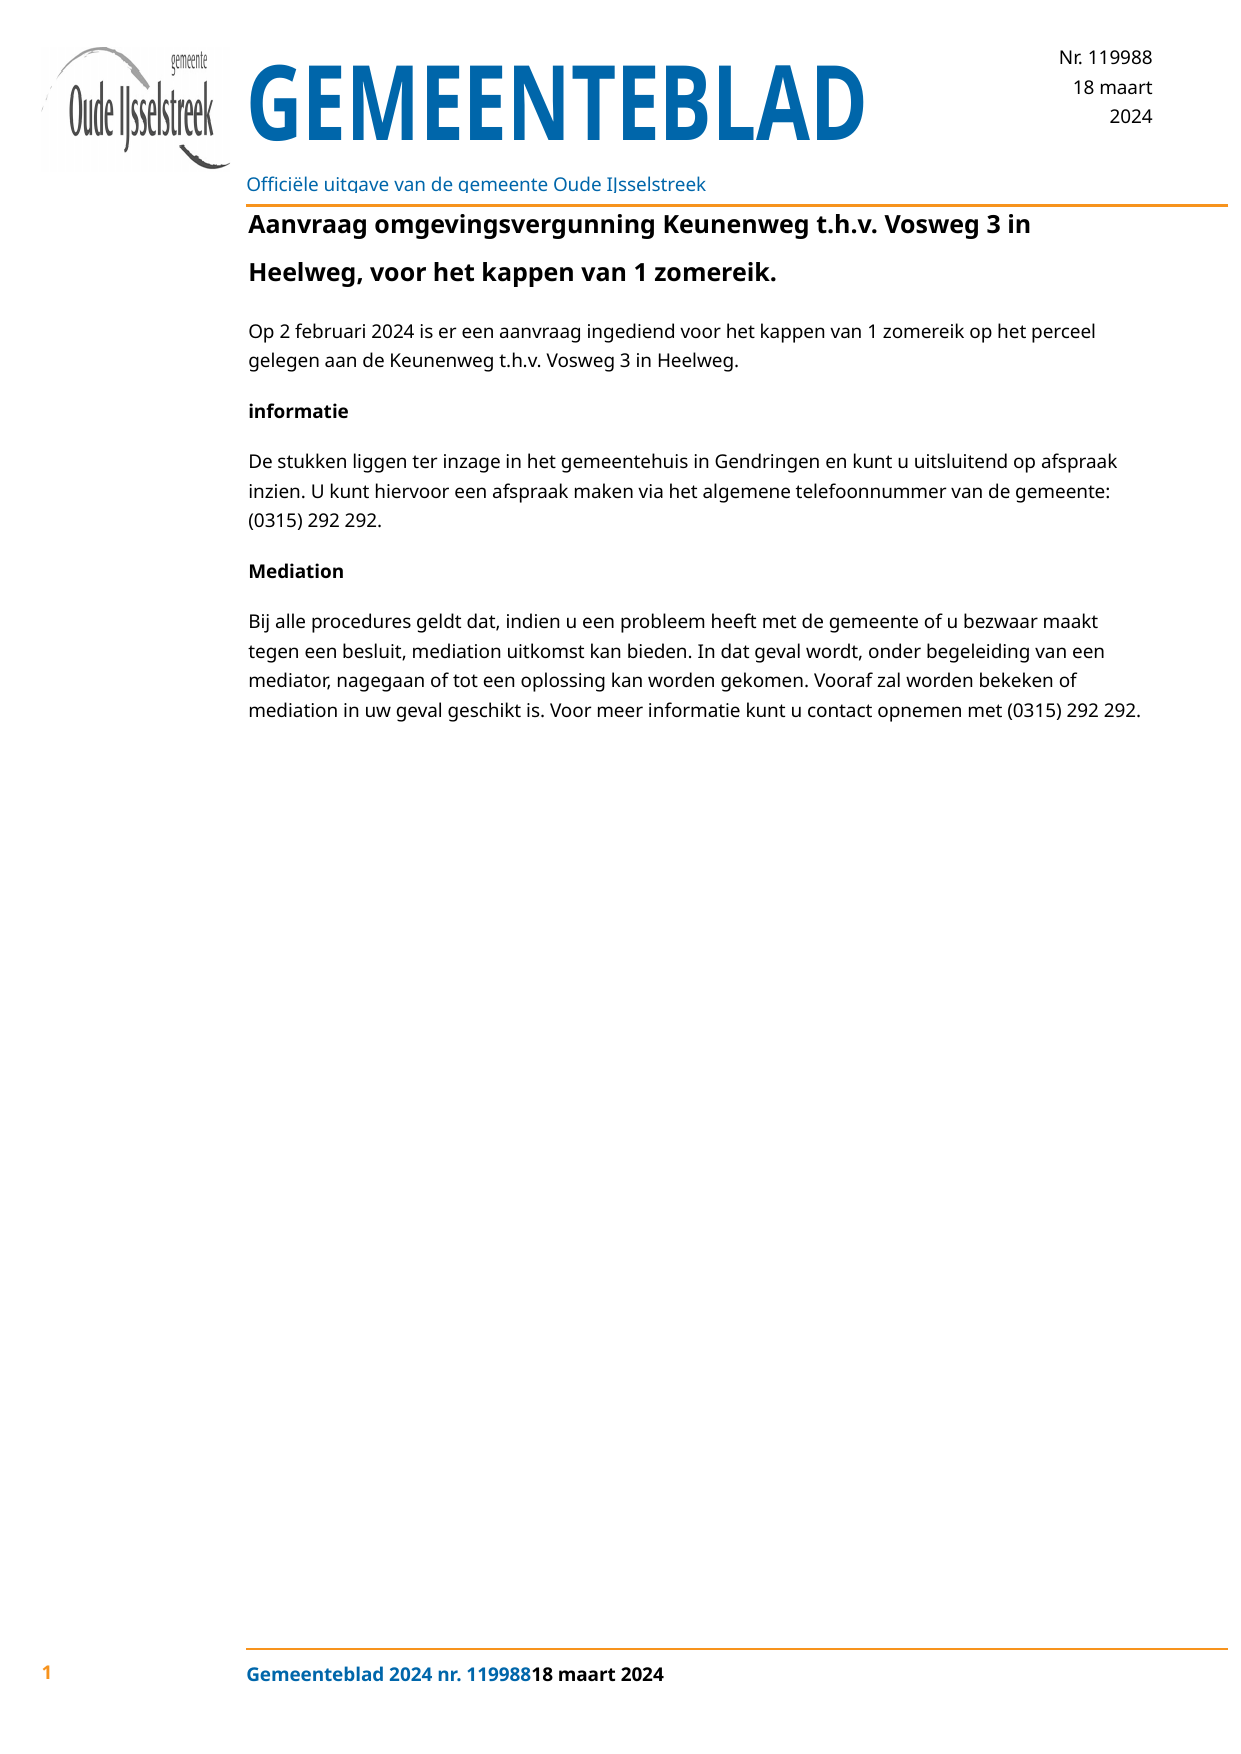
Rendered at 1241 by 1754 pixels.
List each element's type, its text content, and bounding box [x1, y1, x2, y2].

picture [41, 47, 231, 172]
text Bij alle procedures geldt dat, indien u een probleem heeft met de gemeente of u bezwaar maakt tegen een besluit, mediation uitkomst kan bieden. In dat geval wordt, onder begeleiding van een mediator, nagegaan of tot een oplossing kan worden gekomen. Vooraf zal worden bekeken of mediation in uw geval geschikt is. Voor meer informatie kunt u contact opnemen met (0315) 292 292. [248, 608, 1152, 723]
text De stukken liggen ter inzage in het gemeentehuis in Gendringen en kunt u uitsluitend op afspraak inzien. U kunt hiervoor een afspraak maken via het algemene telefoonnummer van de gemeente: (0315) 292 292. [248, 448, 1152, 533]
text Aanvraag omgevingsvergunning Keunenweg t.h.v. Vosweg 3 in Heelweg, voor het kappen van 1 zomereik. [248, 207, 1152, 288]
text Op 2 februari 2024 is er een aanvraag ingediend voor het kappen van 1 zomereik op het perceel gelegen aan de Keunenweg t.h.v. Vosweg 3 in Heelweg. [248, 318, 1152, 373]
text informatie [248, 398, 1152, 424]
text Mediation [248, 558, 1152, 584]
